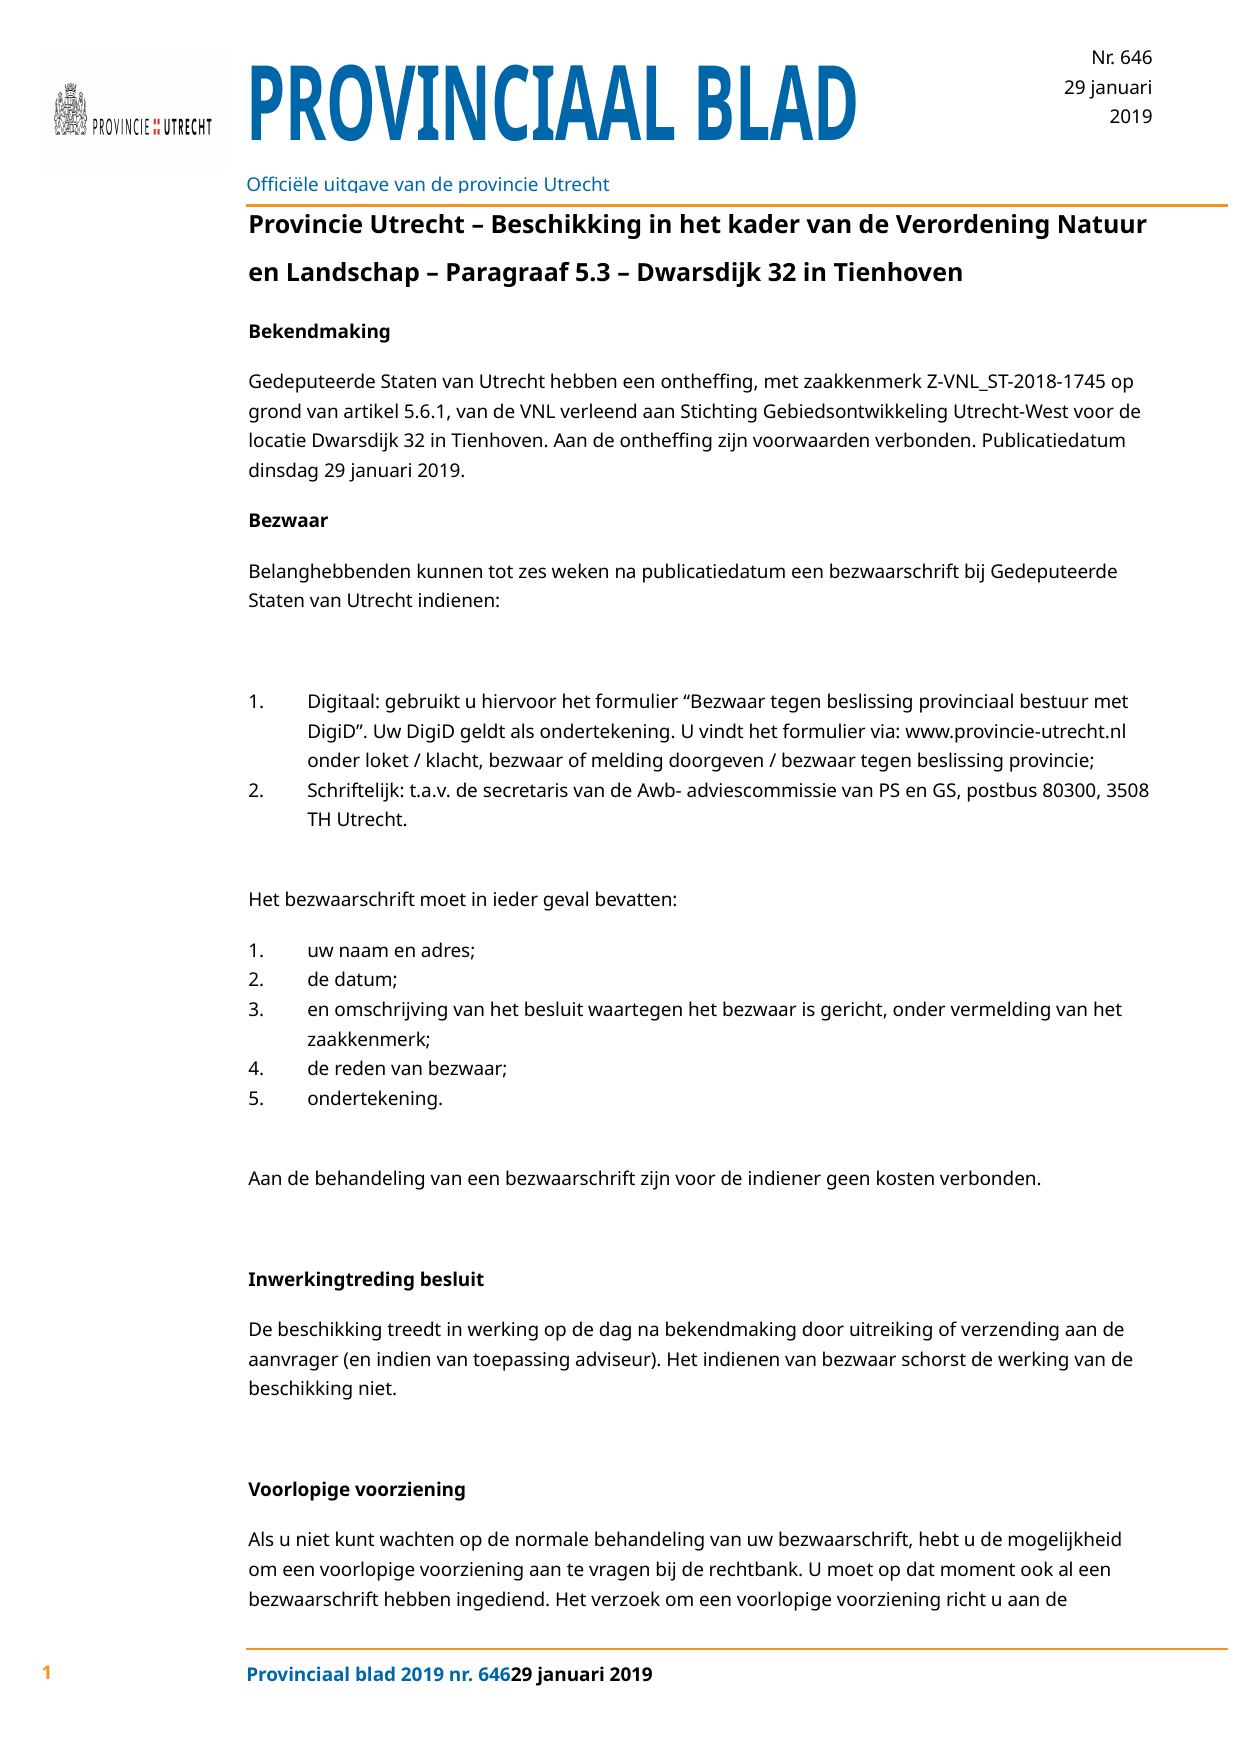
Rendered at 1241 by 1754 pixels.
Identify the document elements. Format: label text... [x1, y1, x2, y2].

list de reden van bezwaar; [248, 1055, 1152, 1081]
text Belanghebbenden kunnen tot zes weken na publicatiedatum een bezwaarschrift bij Gedeputeerde Staten van Utrecht indienen: [248, 558, 1152, 613]
text Voorlopige voorziening [248, 1476, 1152, 1502]
text Het bezwaarschrift moet in ieder geval bevatten: [248, 887, 1152, 912]
list Schriftelijk: t.a.v. de secretaris van de Awb- adviescommissie van PS en GS, postbus 80300, 3508 TH Utrecht. [248, 777, 1152, 832]
list Digitaal: gebruikt u hiervoor het formulier “Bezwaar tegen beslissing provinciaal bestuur met DigiD”. Uw DigiD geldt als ondertekening. U vindt het formulier via: www.provincie-utrecht.nl onder loket / klacht, bezwaar of melding doorgeven / bezwaar tegen beslissing provincie; [248, 688, 1152, 773]
list en omschrijving van het besluit waartegen het bezwaar is gericht, onder vermelding van het zaakkenmerk; [248, 996, 1152, 1052]
text De beschikking treedt in werking op de dag na bekendmaking door uitreiking of verzending aan de aanvrager (en indien van toepassing adviseur). Het indienen van bezwaar schorst de werking van de beschikking niet. [248, 1316, 1152, 1401]
text Bezwaar [248, 507, 1152, 533]
text Provincie Utrecht – Beschikking in het kader van de Verordening Natuur en Landschap – Paragraaf 5.3 – Dwarsdijk 32 in Tienhoven [248, 207, 1152, 288]
picture [41, 47, 231, 172]
text Aan de behandeling van een bezwaarschrift zijn voor de indiener geen kosten verbonden. [248, 1165, 1152, 1191]
text Inwerkingtreding besluit [248, 1266, 1152, 1292]
text Gedeputeerde Staten van Utrecht hebben een ontheffing, met zaakkenmerk Z-VNL_ST-2018-1745 op grond van artikel 5.6.1, van de VNL verleend aan Stichting Gebiedsontwikkeling Utrecht-West voor de locatie Dwarsdijk 32 in Tienhoven. Aan de ontheffing zijn voorwaarden verbonden. Publicatiedatum dinsdag 29 januari 2019. [248, 368, 1152, 483]
list de datum; [248, 967, 1152, 992]
list ondertekening. [248, 1085, 1152, 1111]
text Als u niet kunt wachten op de normale behandeling van uw bezwaarschrift, hebt u de mogelijkheid om een voorlopige voorziening aan te vragen bij de rechtbank. U moet op dat moment ook al een bezwaarschrift hebben ingediend. Het verzoek om een voorlopige voorziening richt u aan de [248, 1527, 1152, 1612]
list uw naam en adres; [248, 937, 1152, 963]
text Bekendmaking [248, 318, 1152, 344]
